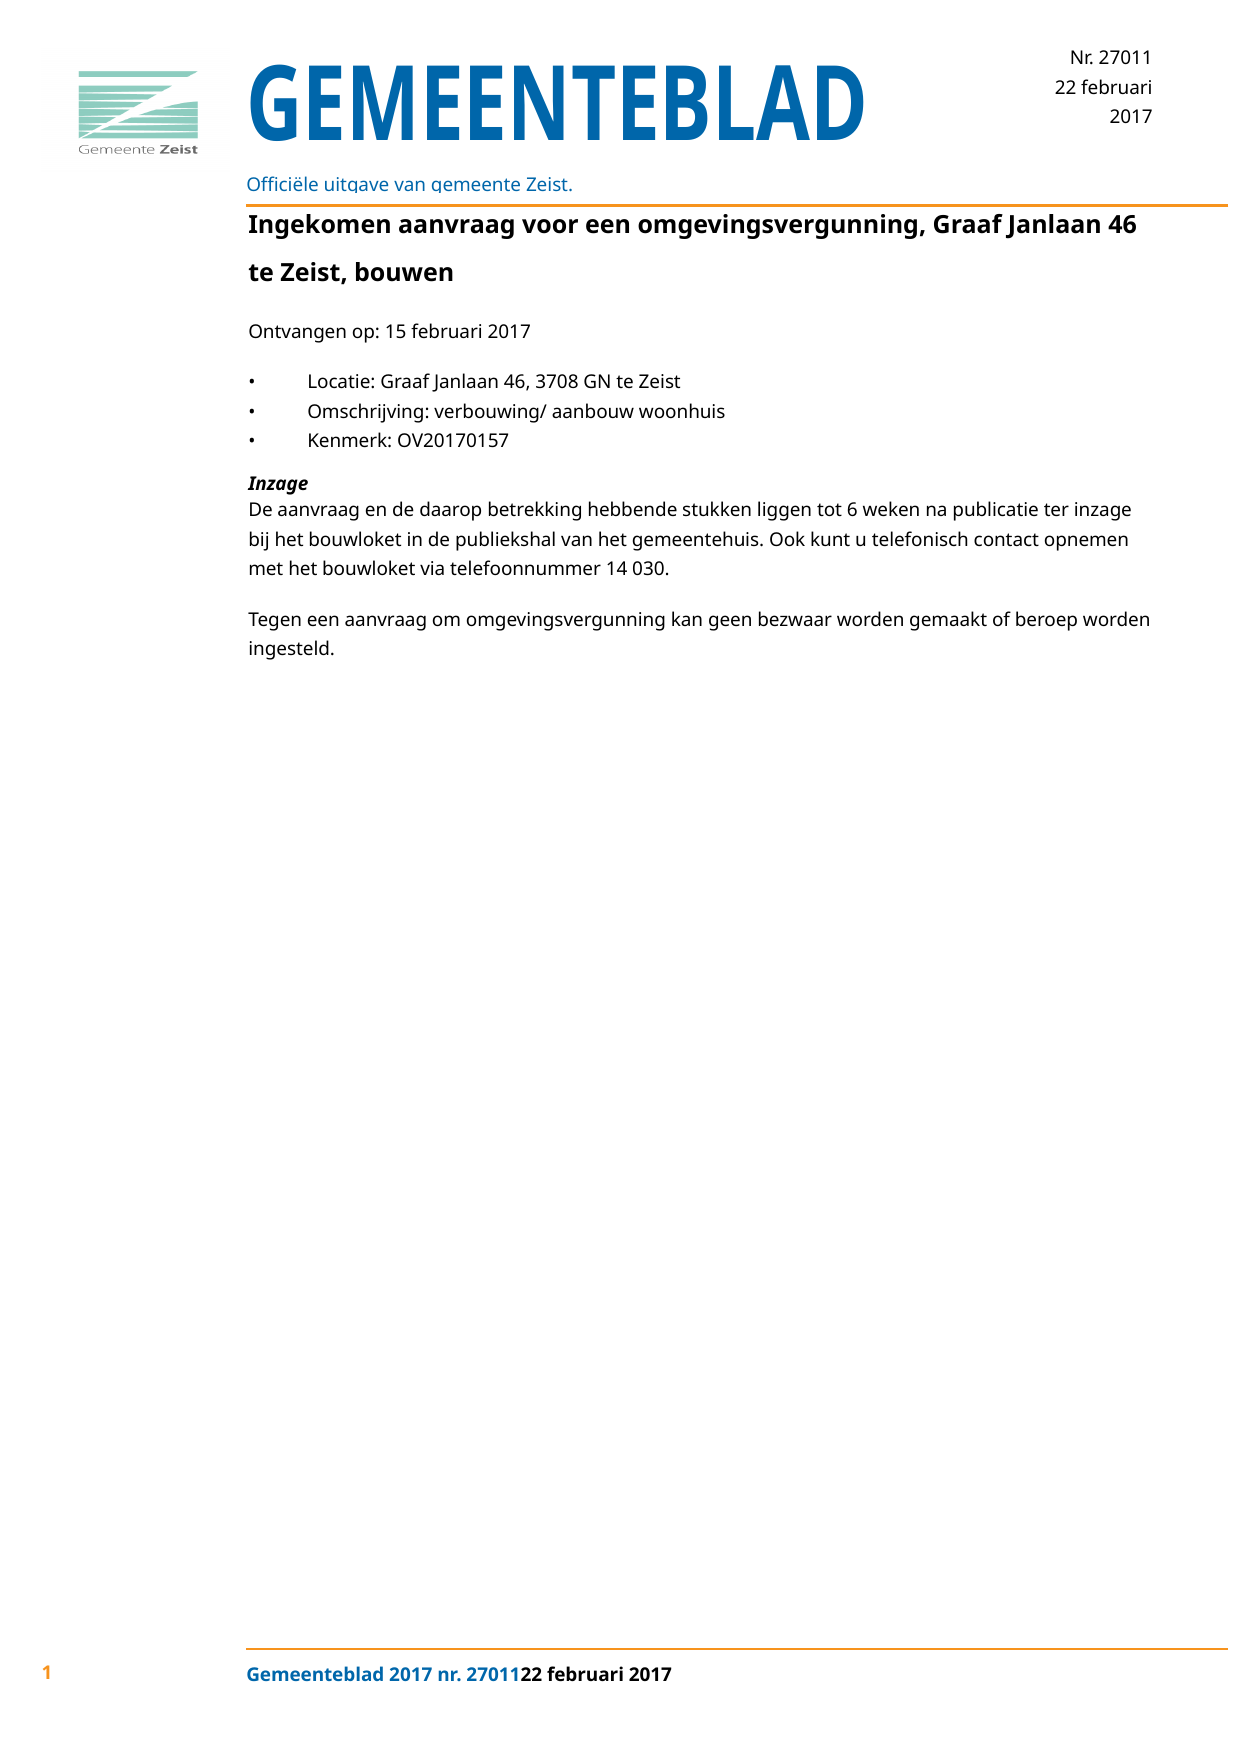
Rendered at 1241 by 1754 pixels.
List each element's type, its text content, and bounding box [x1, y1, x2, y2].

text Inzage [248, 471, 1152, 496]
list Kenmerk: OV20170157 [248, 427, 1152, 453]
list Omschrijving: verbouwing/ aanbouw woonhuis [248, 398, 1152, 424]
text Tegen een aanvraag om omgevingsvergunning kan geen bezwaar worden gemaakt of beroep worden ingesteld. [248, 606, 1152, 661]
list Locatie: Graaf Janlaan 46, 3708 GN te Zeist [248, 368, 1152, 394]
picture [41, 47, 231, 172]
text Ontvangen op: 15 februari 2017 [248, 318, 1152, 344]
text Ingekomen aanvraag voor een omgevingsvergunning, Graaf Janlaan 46 te Zeist, bouwen [248, 207, 1152, 288]
text De aanvraag en de daarop betrekking hebbende stukken liggen tot 6 weken na publicatie ter inzage bij het bouwloket in de publiekshal van het gemeentehuis. Ook kunt u telefonisch contact opnemen met het bouwloket via telefoonnummer 14 030. [248, 496, 1152, 581]
